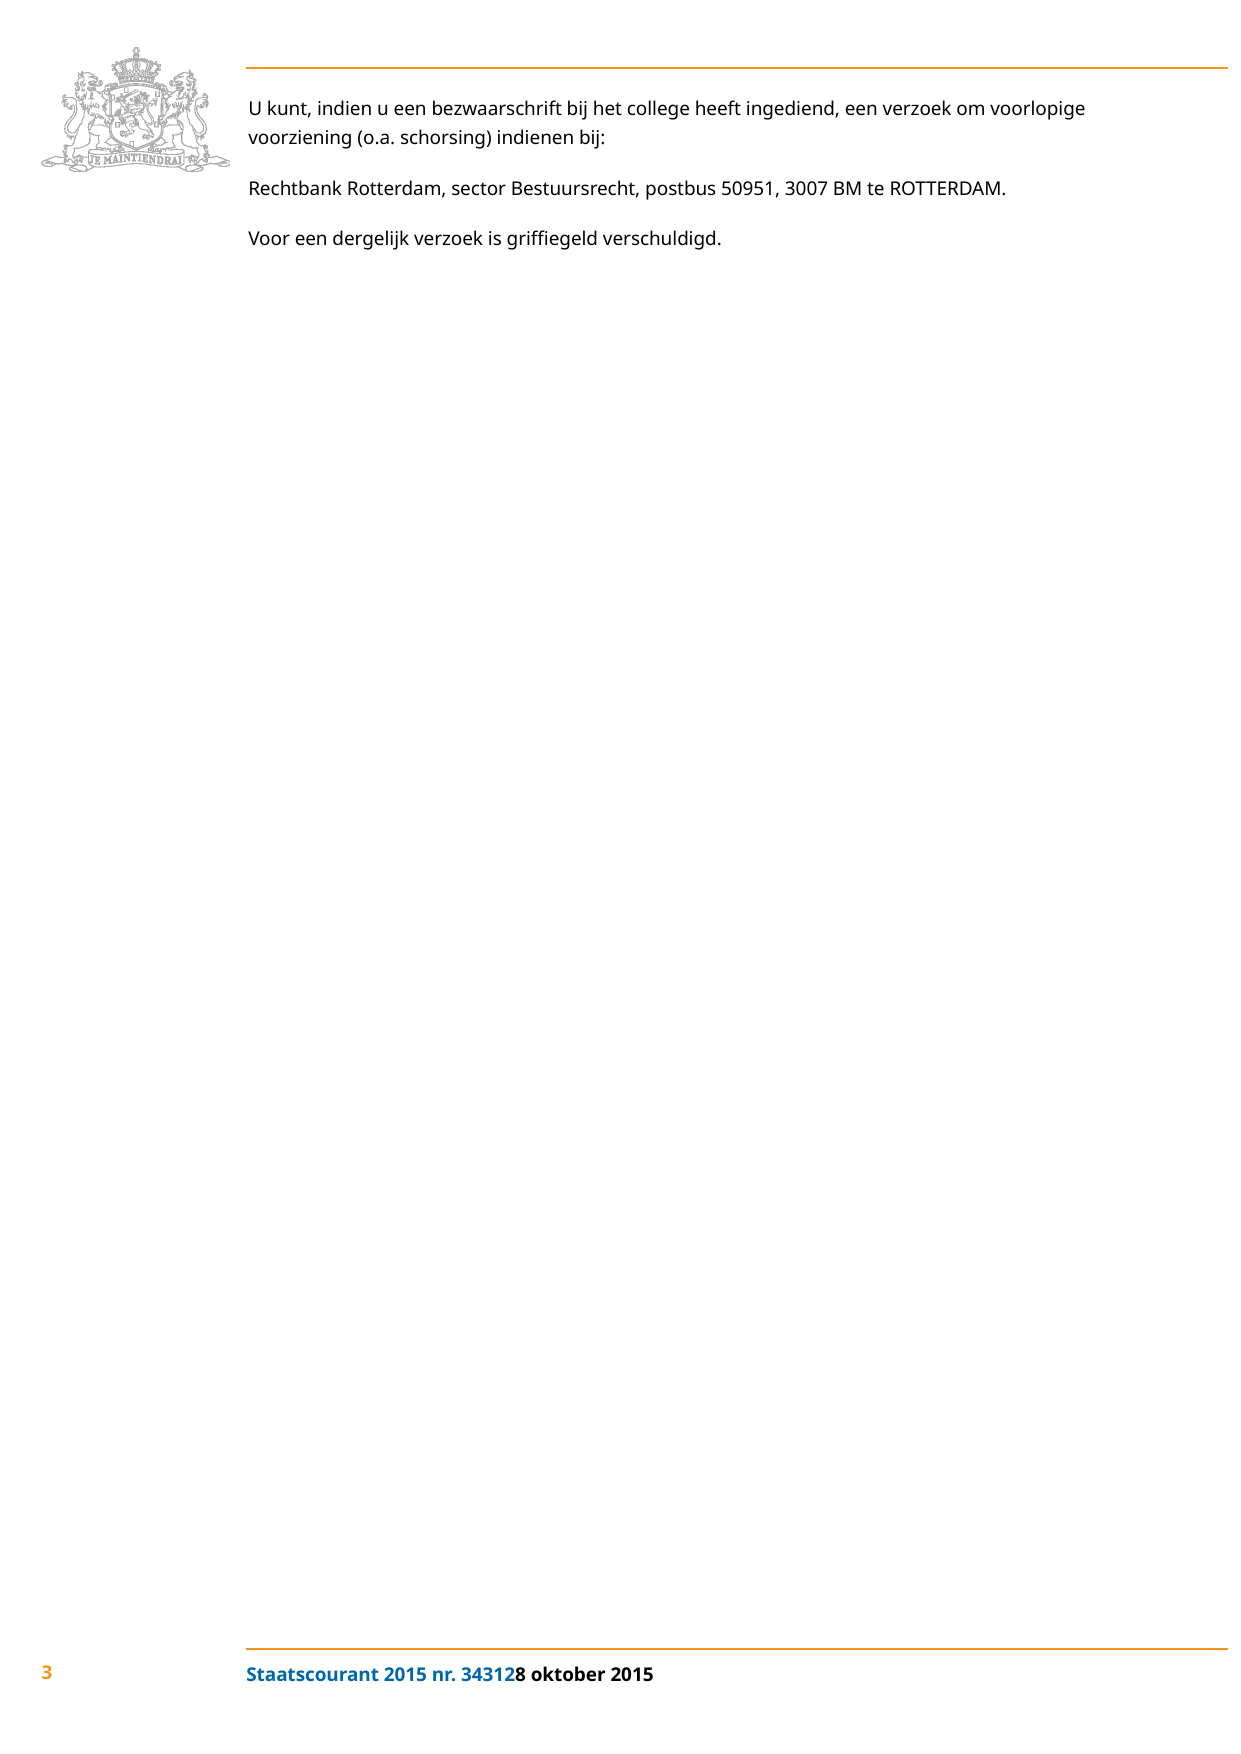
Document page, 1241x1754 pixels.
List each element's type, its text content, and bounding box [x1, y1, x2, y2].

text Voor een dergelijk verzoek is griffiegeld verschuldigd. [248, 225, 1152, 251]
text Rechtbank Rotterdam, sector Bestuursrecht, postbus 50951, 3007 BM te ROTTERDAM. [248, 175, 1152, 201]
picture [41, 47, 231, 172]
text U kunt, indien u een bezwaarschrift bij het college heeft ingediend, een verzoek om voorlopige voorziening (o.a. schorsing) indienen bij: [248, 95, 1152, 150]
